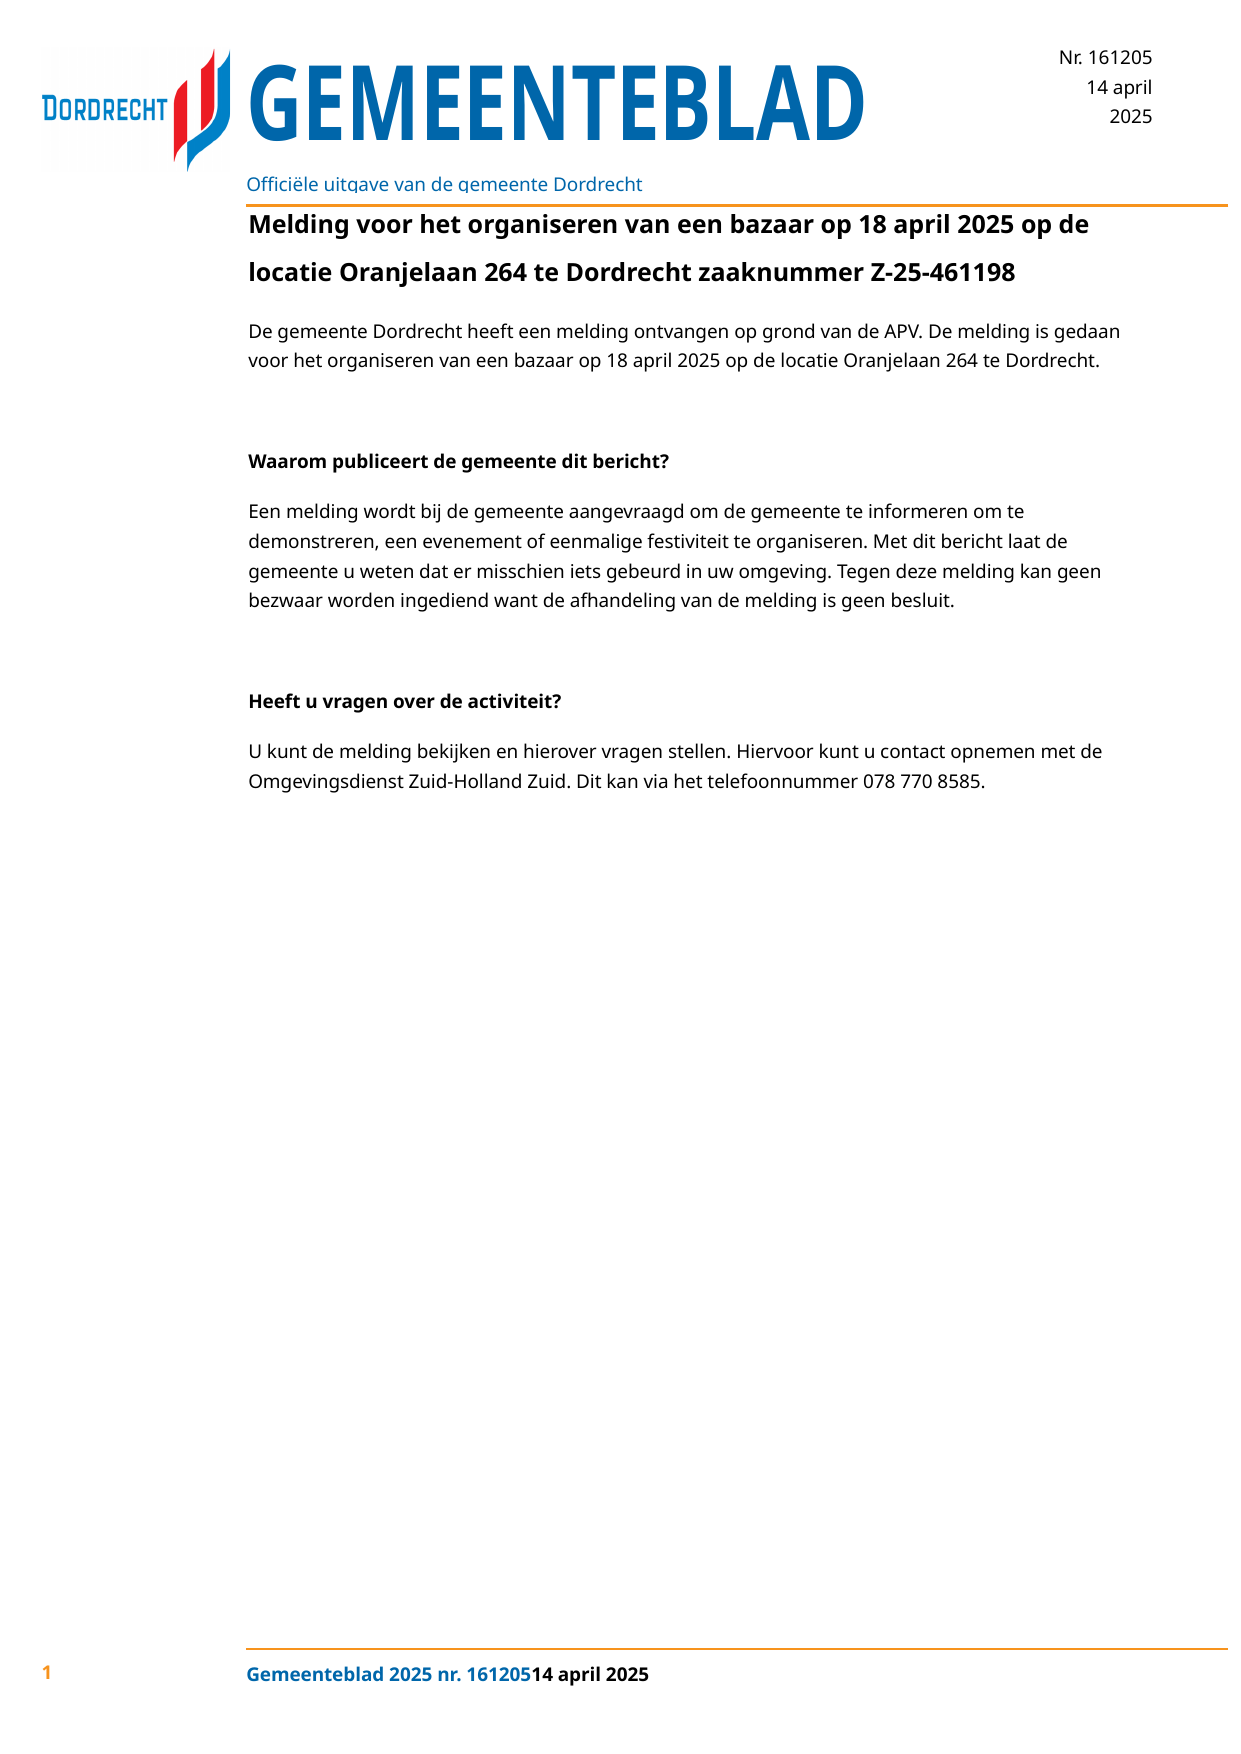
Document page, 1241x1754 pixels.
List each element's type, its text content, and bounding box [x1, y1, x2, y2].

text Heeft u vragen over de activiteit? [248, 688, 1152, 714]
text De gemeente Dordrecht heeft een melding ontvangen op grond van de APV. De melding is gedaan voor het organiseren van een bazaar op 18 april 2025 op de locatie Oranjelaan 264 te Dordrecht. [248, 318, 1152, 373]
text U kunt de melding bekijken en hierover vragen stellen. Hiervoor kunt u contact opnemen met de Omgevingsdienst Zuid-Holland Zuid. Dit kan via het telefoonnummer 078 770 8585. [248, 739, 1152, 794]
text Waarom publiceert de gemeente dit bericht? [248, 448, 1152, 474]
text Een melding wordt bij de gemeente aangevraagd om de gemeente te informeren om te demonstreren, een evenement of eenmalige festiviteit te organiseren. Met dit bericht laat de gemeente u weten dat er misschien iets gebeurd in uw omgeving. Tegen deze melding kan geen bezwaar worden ingediend want de afhandeling van de melding is geen besluit. [248, 499, 1152, 613]
picture [41, 47, 231, 172]
text Melding voor het organiseren van een bazaar op 18 april 2025 op de locatie Oranjelaan 264 te Dordrecht zaaknummer Z-25-461198 [248, 207, 1152, 288]
